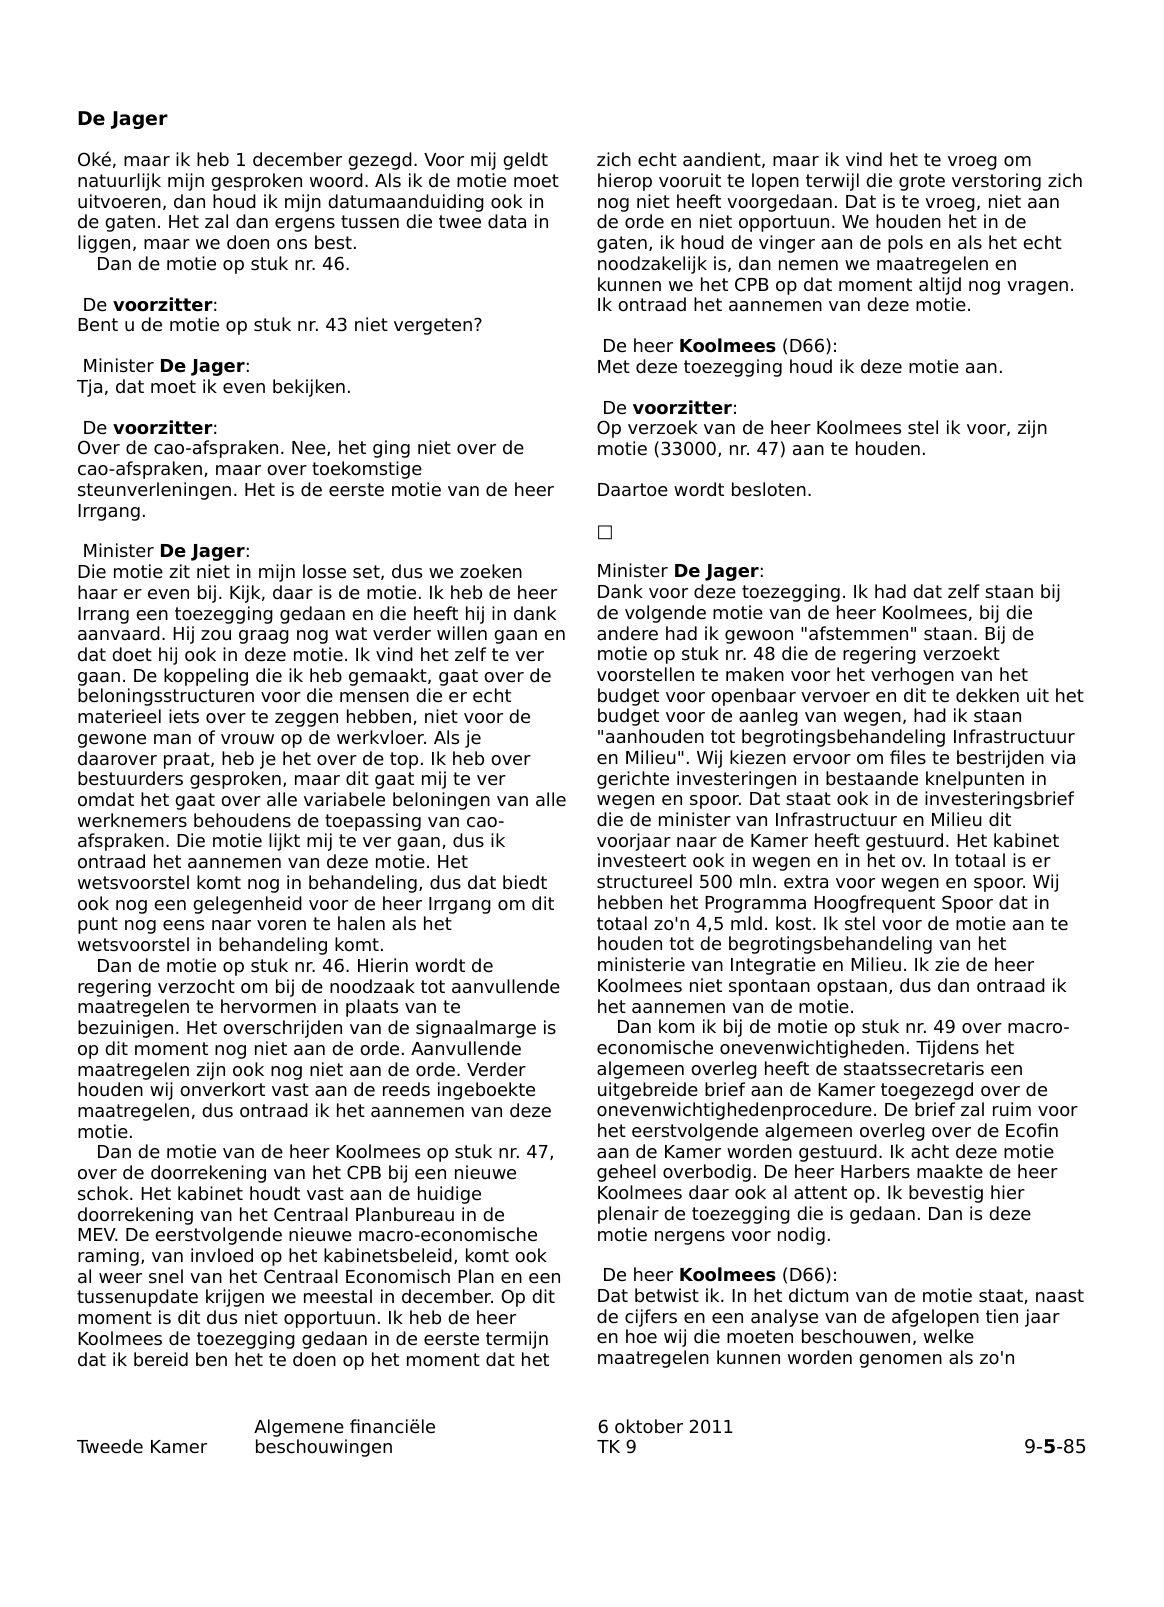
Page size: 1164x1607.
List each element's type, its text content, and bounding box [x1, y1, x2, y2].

text Op verzoek van de heer Koolmees stel ik voor, zijn motie (33000, nr. 47) aan te houden. [596, 418, 1087, 460]
text De heer Koolmees (D66): [596, 336, 1087, 357]
text Dan de motie op stuk nr. 46. [77, 254, 567, 274]
text Bent u de motie op stuk nr. 43 niet vergeten? [77, 315, 567, 336]
text Dan de motie op stuk nr. 46. Hierin wordt de regering verzocht om bij de noodzaak tot aanvullende maatregelen te hervormen in plaats van te bezuinigen. Het overschrijden van de signaalmarge is op dit moment nog niet aan de orde. Aanvullende maatregelen zijn ook nog niet aan de orde. Verder houden wij onverkort vast aan de reeds ingeboekte maatregelen, dus ontraad ik het aannemen van deze motie. [77, 956, 567, 1142]
text Minister De Jager: [596, 561, 1087, 582]
text Die motie zit niet in mijn losse set, dus we zoeken haar er even bij. Kijk, daar is de motie. Ik heb de heer Irrang een toezegging gedaan en die heeft hij in dank aanvaard. Hij zou graag nog wat verder willen gaan en dat doet hij ook in deze motie. Ik vind het zelf te ver gaan. De koppeling die ik heb gemaakt, gaat over de beloningsstructuren voor die mensen die er echt materieel iets over te zeggen hebben, niet voor de gewone man of vrouw op de werkvloer. Als je daarover praat, heb je het over de top. Ik heb over bestuurders gesproken, maar dit gaat mij te ver omdat het gaat over alle variabele beloningen van alle werknemers behoudens de toepassing van cao-afspraken. Die motie lijkt mij te ver gaan, dus ik ontraad het aannemen van deze motie. Het wetsvoorstel komt nog in behandeling, dus dat biedt ook nog een gelegenheid voor de heer Irrgang om dit punt nog eens naar voren te halen als het wetsvoorstel in behandeling komt. [77, 562, 567, 956]
text De voorzitter: [77, 294, 567, 315]
text Dank voor deze toezegging. Ik had dat zelf staan bij de volgende motie van de heer Koolmees, bij die andere had ik gewoon "afstemmen" staan. Bij de motie op stuk nr. 48 die de regering verzoekt voorstellen te maken voor het verhogen van het budget voor openbaar vervoer en dit te dekken uit het budget voor de aanleg van wegen, had ik staan "aanhouden tot begrotingsbehandeling Infrastructuur en Milieu". Wij kiezen ervoor om files te bestrijden via gerichte investeringen in bestaande knelpunten in wegen en spoor. Dat staat ook in de investeringsbrief die de minister van Infrastructuur en Milieu dit voorjaar naar de Kamer heeft gestuurd. Het kabinet investeert ook in wegen en in het ov. In totaal is er structureel 500 mln. extra voor wegen en spoor. Wij hebben het Programma Hoogfrequent Spoor dat in totaal zo'n 4,5 mld. kost. Ik stel voor de motie aan te houden tot de begrotingsbehandeling van het ministerie van Integratie en Milieu. Ik zie de heer Koolmees niet spontaan opstaan, dus dan ontraad ik het aannemen van de motie. [596, 582, 1087, 1017]
text De heer Koolmees (D66): [596, 1265, 1087, 1286]
text Over de cao-afspraken. Nee, het ging niet over de cao-afspraken, maar over toekomstige steunverleningen. Het is de eerste motie van de heer Irrgang. [77, 438, 567, 521]
text zich echt aandient, maar ik vind het te vroeg om hierop vooruit te lopen terwijl die grote verstoring zich nog niet heeft voorgedaan. Dat is te vroeg, niet aan de orde en niet opportuun. We houden het in de gaten, ik houd de vinger aan de pols en als het echt noodzakelijk is, dan nemen we maatregelen en kunnen we het CPB op dat moment altijd nog vragen. Ik ontraad het aannemen van deze motie. [596, 150, 1087, 316]
text Dan de motie van de heer Koolmees op stuk nr. 47, over de doorrekening van het CPB bij een nieuwe schok. Het kabinet houdt vast aan de huidige doorrekening van het Centraal Planbureau in de MEV. De eerstvolgende nieuwe macro-economische raming, van invloed op het kabinetsbeleid, komt ook al weer snel van het Centraal Economisch Plan en een tussenupdate krijgen we meestal in december. Op dit moment is dit dus niet opportuun. Ik heb de heer Koolmees de toezegging gedaan in de eerste termijn dat ik bereid ben het te doen op het moment dat het [77, 1142, 567, 1370]
text Dan kom ik bij de motie op stuk nr. 49 over macro-economische onevenwichtigheden. Tijdens het algemeen overleg heeft de staatssecretaris een uitgebreide brief aan de Kamer toegezegd over de onevenwichtighedenprocedure. De brief zal ruim voor het eerstvolgende algemeen overleg over de Ecofin aan de Kamer worden gestuurd. Ik acht deze motie geheel overbodig. De heer Harbers maakte de heer Koolmees daar ook al attent op. Ik bevestig hier plenair de toezegging die is gedaan. Dan is deze motie nergens voor nodig. [596, 1017, 1087, 1245]
text □ [596, 520, 1087, 541]
text Met deze toezegging houd ik deze motie aan. [596, 357, 1087, 377]
text De voorzitter: [77, 417, 567, 438]
text Daartoe wordt besloten. [596, 480, 1087, 500]
text Oké, maar ik heb 1 december gezegd. Voor mij geldt natuurlijk mijn gesproken woord. Als ik de motie moet uitvoeren, dan houd ik mijn datumaanduiding ook in de gaten. Het zal dan ergens tussen die twee data in liggen, maar we doen ons best. [77, 150, 567, 254]
text Tja, dat moet ik even bekijken. [77, 377, 567, 397]
text Dat betwist ik. In het dictum van de motie staat, naast de cijfers en een analyse van de afgelopen tien jaar en hoe wij die moeten beschouwen, welke maatregelen kunnen worden genomen als zo'n [596, 1286, 1087, 1369]
text De voorzitter: [596, 397, 1087, 418]
text Minister De Jager: [77, 356, 567, 377]
text Minister De Jager: [77, 541, 567, 562]
